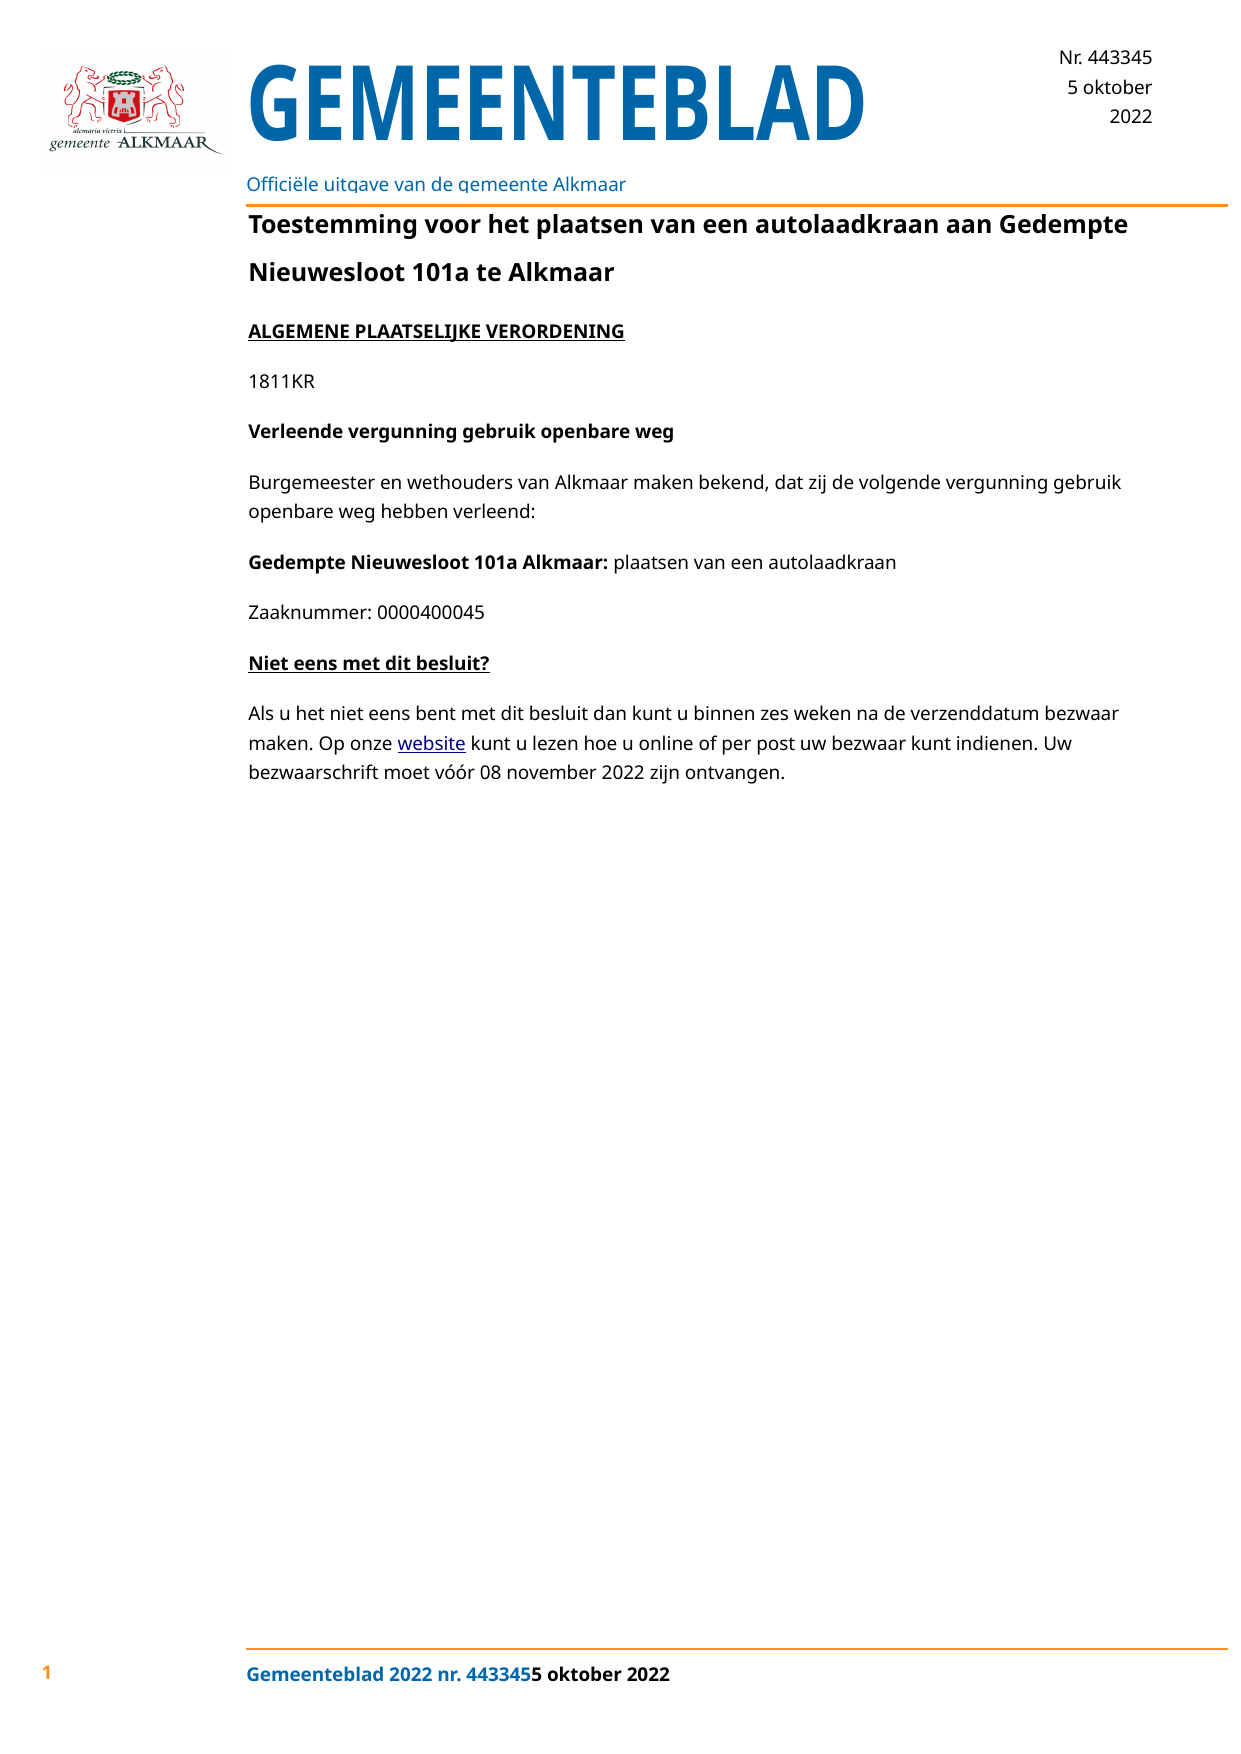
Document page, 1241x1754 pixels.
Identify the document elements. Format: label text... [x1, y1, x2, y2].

picture [41, 47, 231, 172]
text Niet eens met dit besluit? [248, 650, 1152, 676]
text Verleende vergunning gebruik openbare weg [248, 419, 1152, 444]
text Toestemming voor het plaatsen van een autolaadkraan aan Gedempte Nieuwesloot 101a te Alkmaar [248, 207, 1152, 288]
text 1811KR [248, 368, 1152, 394]
text ALGEMENE PLAATSELIJKE VERORDENING [248, 318, 1152, 344]
text Burgemeester en wethouders van Alkmaar maken bekend, dat zij de volgende vergunning gebruik openbare weg hebben verleend: [248, 469, 1152, 524]
text Als u het niet eens bent met dit besluit dan kunt u binnen zes weken na de verzenddatum bezwaar maken. Op onze website kunt u lezen hoe u online of per post uw bezwaar kunt indienen. Uw bezwaarschrift moet vóór 08 november 2022 zijn ontvangen. [248, 700, 1152, 785]
text Gedempte Nieuwesloot 101a Alkmaar: plaatsen van een autolaadkraan [248, 549, 1152, 575]
text Zaaknummer: 0000400045 [248, 599, 1152, 625]
